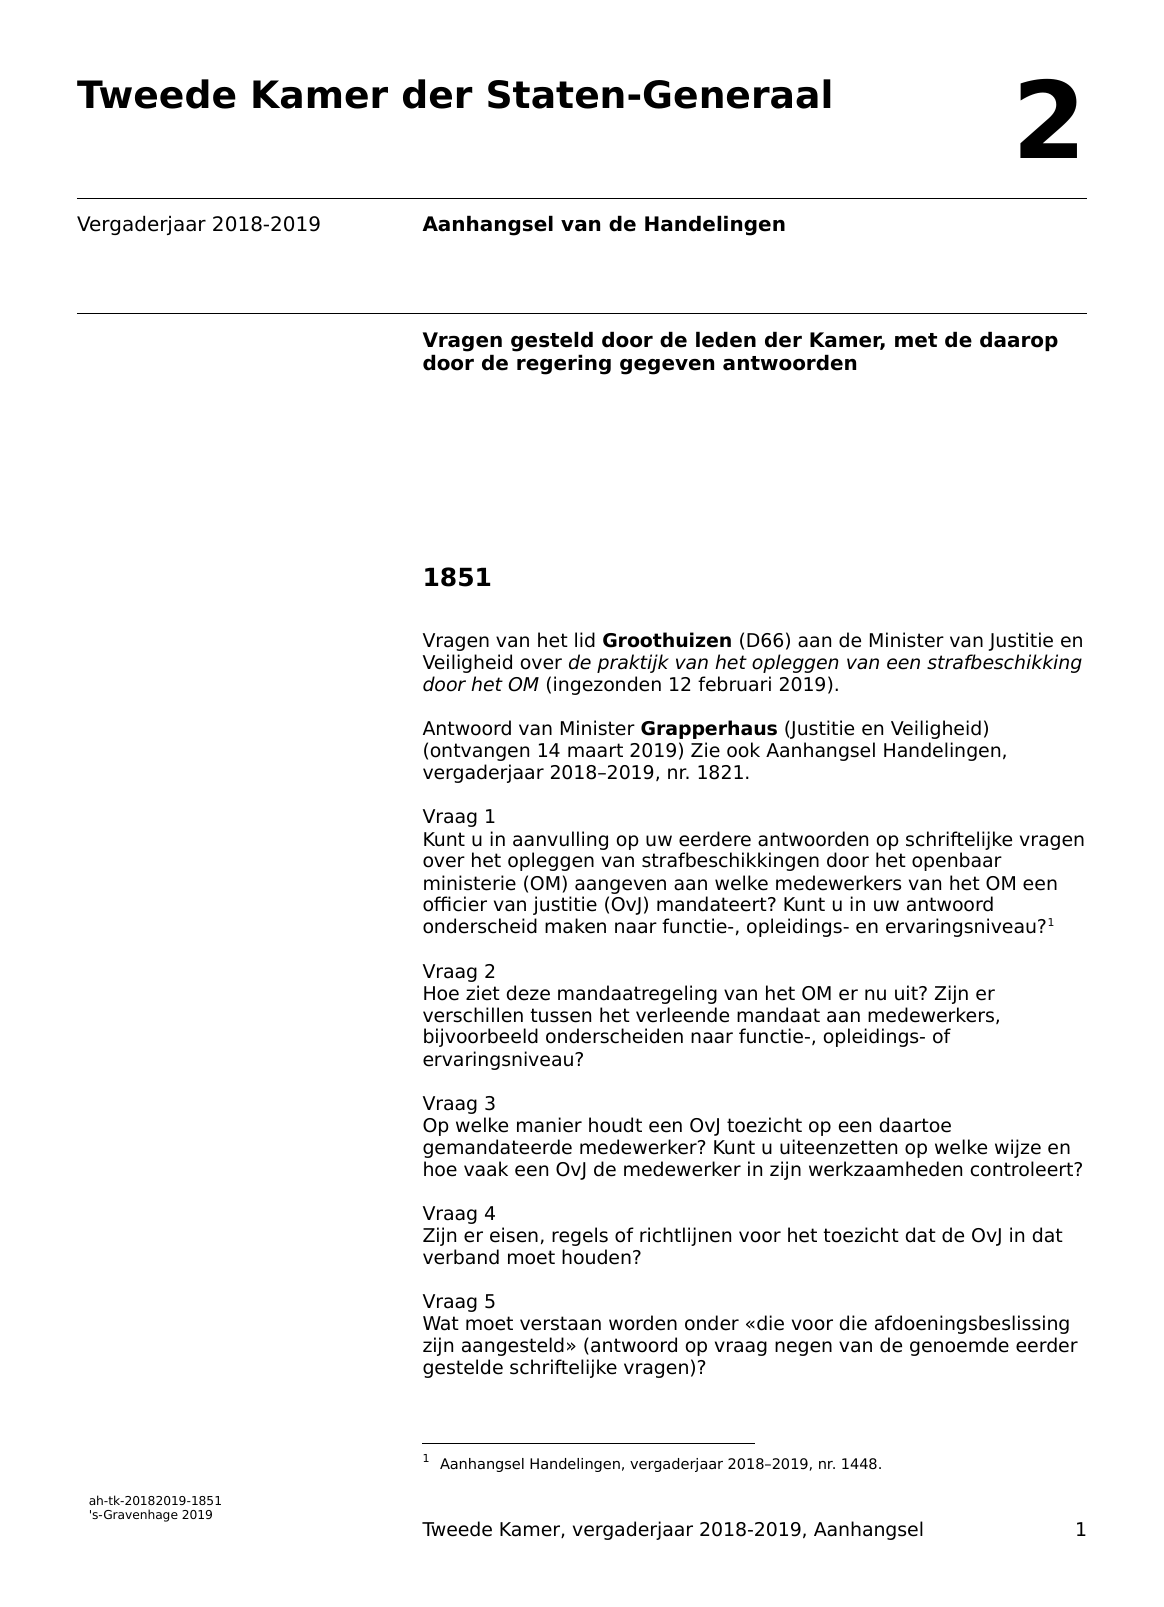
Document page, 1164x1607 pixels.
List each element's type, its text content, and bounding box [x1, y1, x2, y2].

table_cell Vragen gesteld door de leden der Kamer, met de daarop door de regering gegeven antwoorden [422, 314, 1087, 375]
text Vraag 3 [422, 1093, 1087, 1114]
table_cell [77, 314, 422, 375]
text Vraag 4 [422, 1203, 1087, 1225]
text 1851 [422, 563, 1087, 592]
table_header Tweede Kamer der Staten-Generaal [77, 59, 886, 198]
text Vraag 5 [422, 1291, 1087, 1313]
table_cell Aanhangsel van de Handelingen [422, 199, 1087, 313]
text Wat moet verstaan worden onder «die voor die afdoeningsbeslissing zijn aangesteld» (antwoord op vraag negen van de genoemde eerder gestelde schriftelijke vragen)? [422, 1313, 1087, 1379]
text Vraag 1 [422, 806, 1087, 828]
text Hoe ziet deze mandaatregeling van het OM er nu uit? Zijn er verschillen tussen het verleende mandaat aan medewerkers, bijvoorbeeld onderscheiden naar functie-, opleidings- of ervaringsniveau? [422, 982, 1087, 1070]
text Zijn er eisen, regels of richtlijnen voor het toezicht dat de OvJ in dat verband moet houden? [422, 1225, 1087, 1269]
table_cell Vergaderjaar 2018-2019 [77, 199, 422, 313]
text 's-Gravenhage 2019 [88, 1508, 323, 1522]
text Op welke manier houdt een OvJ toezicht op een daartoe gemandateerde medewerker? Kunt u uiteenzetten op welke wijze en hoe vaak een OvJ de medewerker in zijn werkzaamheden controleert? [422, 1114, 1087, 1181]
text Kunt u in aanvulling op uw eerdere antwoorden op schriftelijke vragen over het opleggen van strafbeschikkingen door het openbaar ministerie (OM) aangeven aan welke medewerkers van het OM een officier van justitie (OvJ) mandateert? Kunt u in uw antwoord onderscheid maken naar functie-, opleidings- en ervaringsniveau? [422, 828, 1087, 938]
text Aanhangsel Handelingen, vergaderjaar 2018–2019, nr. 1448. [422, 1452, 1087, 1474]
text Vragen van het lid Groothuizen (D66) aan de Minister van Justitie en Veiligheid over de praktijk van het opleggen van een strafbeschikking door het OM (ingezonden 12 februari 2019). [422, 630, 1087, 696]
table_header 2 [886, 59, 1087, 198]
text Vraag 2 [422, 961, 1087, 982]
text Antwoord van Minister Grapperhaus (Justitie en Veiligheid) (ontvangen 14 maart 2019) Zie ook Aanhangsel Handelingen, vergaderjaar 2018–2019, nr. 1821. [422, 718, 1087, 784]
text ah-tk-20182019-1851 [88, 1494, 323, 1508]
